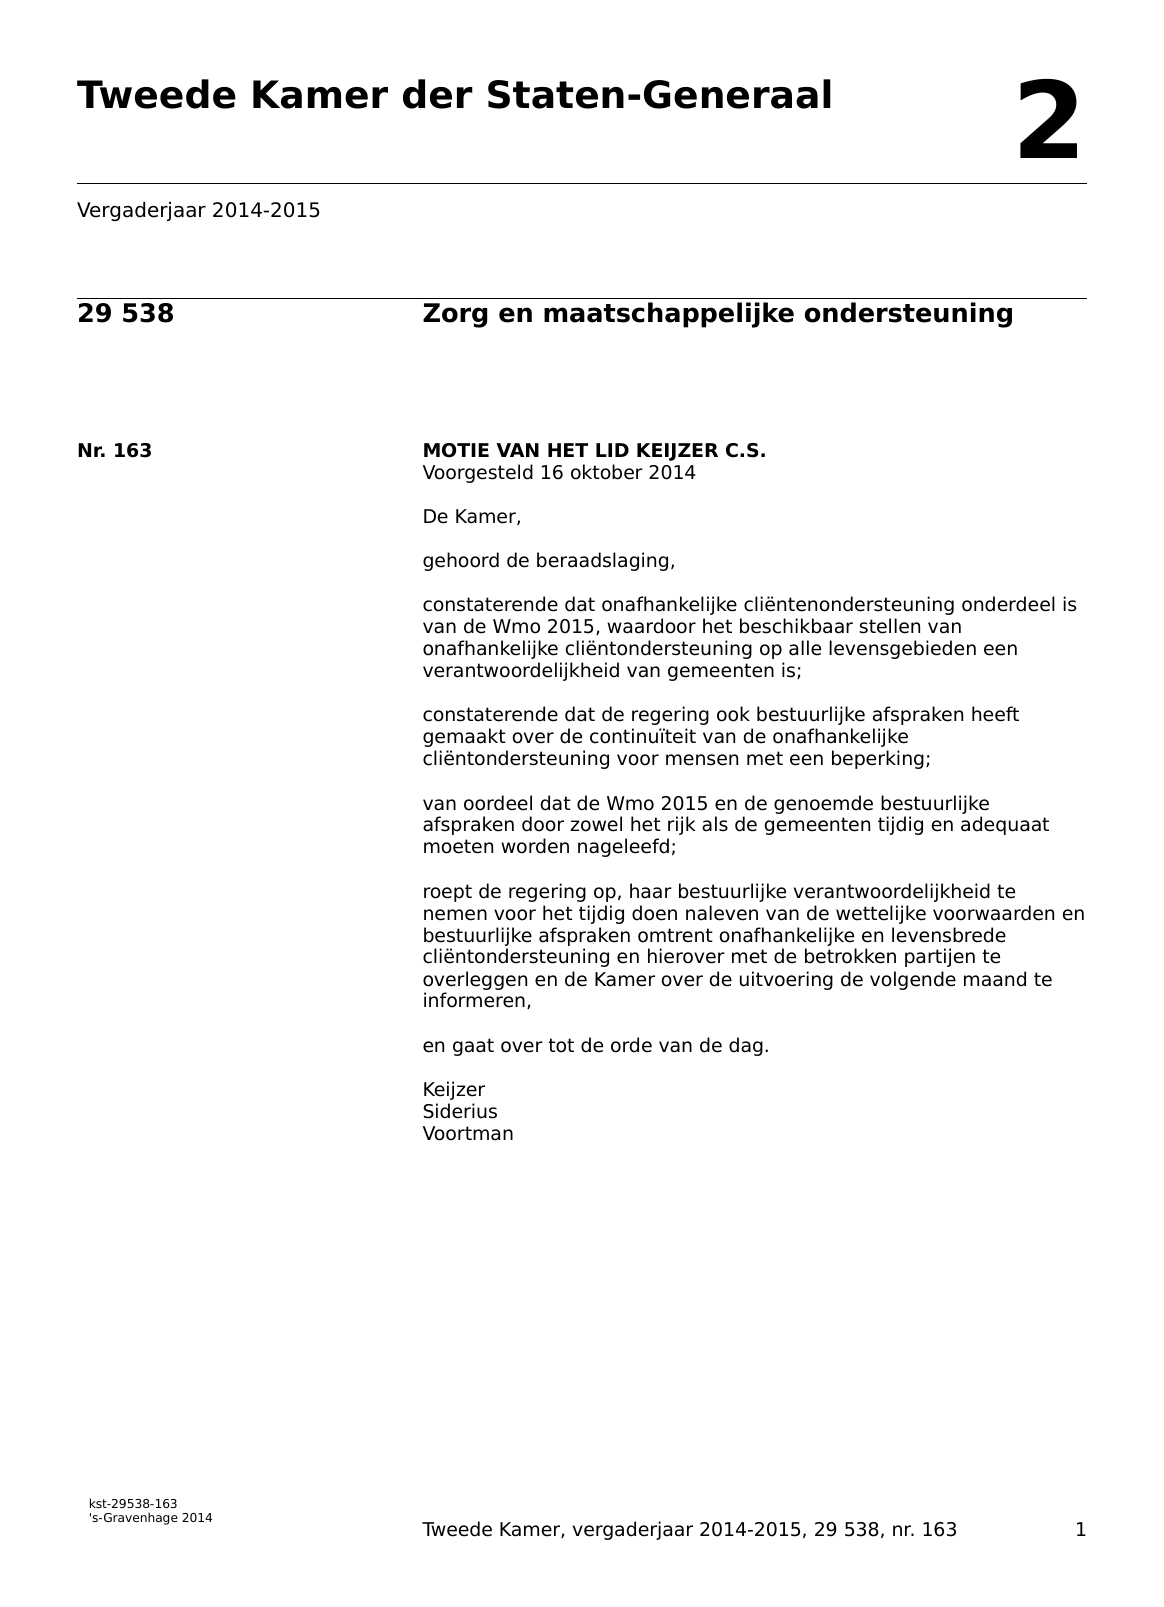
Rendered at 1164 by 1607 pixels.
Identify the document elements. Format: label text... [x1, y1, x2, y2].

text roept de regering op, haar bestuurlijke verantwoordelijkheid te nemen voor het tijdig doen naleven van de wettelijke voorwaarden en bestuurlijke afspraken omtrent onafhankelijke en levensbrede cliëntondersteuning en hierover met de betrokken partijen te overleggen en de Kamer over de uitvoering de volgende maand te informeren, [422, 881, 1087, 1012]
table_header 2 [886, 59, 1087, 183]
text Keijzer [422, 1079, 1087, 1101]
text van oordeel dat de Wmo 2015 en de genoemde bestuurlijke afspraken door zowel het rijk als de gemeenten tijdig en adequaat moeten worden nageleefd; [422, 792, 1087, 858]
table_cell Vergaderjaar 2014-2015 [77, 184, 1087, 298]
text kst-29538-163 [88, 1497, 323, 1511]
text constaterende dat de regering ook bestuurlijke afspraken heeft gemaakt over de continuïteit van de onafhankelijke cliëntondersteuning voor mensen met een beperking; [422, 704, 1087, 770]
table_header Tweede Kamer der Staten-Generaal [77, 59, 886, 183]
subtitle Nr. 163 MOTIE VAN HET LID KEIJZER C.S. [77, 440, 1087, 462]
text Siderius [422, 1101, 1087, 1123]
text gehoord de beraadslaging, [422, 550, 1087, 572]
text De Kamer, [422, 506, 1087, 528]
text en gaat over tot de orde van de dag. [422, 1034, 1087, 1057]
text Voorgesteld 16 oktober 2014 [422, 462, 1087, 484]
subtitle 29 538 Zorg en maatschappelijke ondersteuning [77, 299, 1087, 329]
text Voortman [422, 1123, 1087, 1145]
text constaterende dat onafhankelijke cliëntenondersteuning onderdeel is van de Wmo 2015, waardoor het beschikbaar stellen van onafhankelijke cliëntondersteuning op alle levensgebieden een verantwoordelijkheid van gemeenten is; [422, 594, 1087, 682]
text 's-Gravenhage 2014 [88, 1511, 323, 1525]
